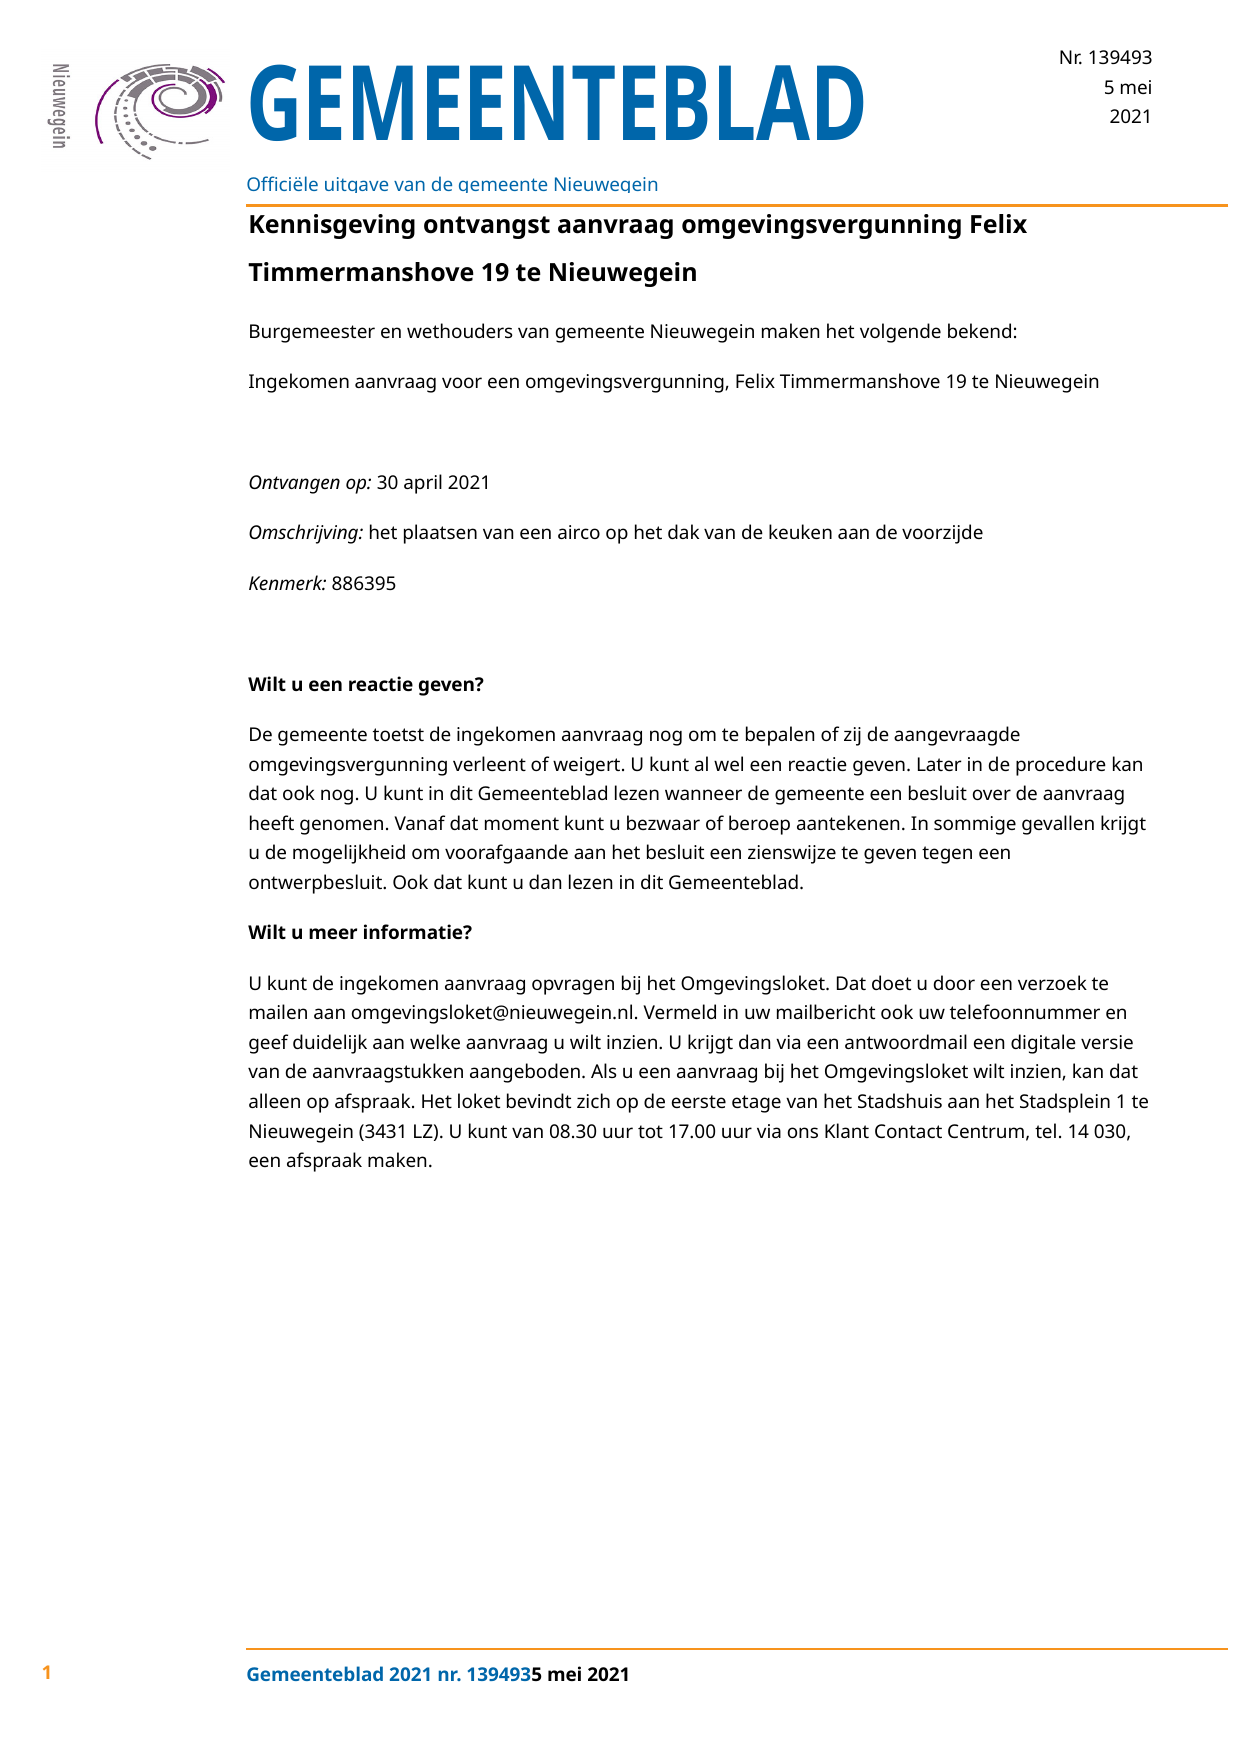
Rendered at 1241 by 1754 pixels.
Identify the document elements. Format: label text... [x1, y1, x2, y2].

text Kennisgeving ontvangst aanvraag omgevingsvergunning Felix Timmermanshove 19 te Nieuwegein [248, 207, 1152, 288]
text Ingekomen aanvraag voor een omgevingsvergunning, Felix Timmermanshove 19 te Nieuwegein [248, 368, 1152, 394]
text Ontvangen op: 30 april 2021 [248, 469, 1152, 495]
text U kunt de ingekomen aanvraag opvragen bij het Omgevingsloket. Dat doet u door een verzoek te mailen aan omgevingsloket@nieuwegein.nl. Vermeld in uw mailbericht ook uw telefoonnummer en geef duidelijk aan welke aanvraag u wilt inzien. U krijgt dan via een antwoordmail een digitale versie van de aanvraagstukken aangeboden. Als u een aanvraag bij het Omgevingsloket wilt inzien, kan dat alleen op afspraak. Het loket bevindt zich op de eerste etage van het Stadshuis aan het Stadsplein 1 te Nieuwegein (3431 LZ). U kunt van 08.30 uur tot 17.00 uur via ons Klant Contact Centrum, tel. 14 030, een afspraak maken. [248, 970, 1152, 1173]
text De gemeente toetst de ingekomen aanvraag nog om te bepalen of zij de aangevraagde omgevingsvergunning verleent of weigert. U kunt al wel een reactie geven. Later in de procedure kan dat ook nog. U kunt in dit Gemeenteblad lezen wanneer de gemeente een besluit over de aanvraag heeft genomen. Vanaf dat moment kunt u bezwaar of beroep aantekenen. In sommige gevallen krijgt u de mogelijkheid om voorafgaande aan het besluit een zienswijze te geven tegen een ontwerpbesluit. Ook dat kunt u dan lezen in dit Gemeenteblad. [248, 721, 1152, 895]
text Wilt u een reactie geven? [248, 671, 1152, 697]
text Wilt u meer informatie? [248, 919, 1152, 945]
text Burgemeester en wethouders van gemeente Nieuwegein maken het volgende bekend: [248, 318, 1152, 344]
picture [41, 47, 231, 172]
text Omschrijving: het plaatsen van een airco op het dak van de keuken aan de voorzijde [248, 519, 1152, 545]
text Kenmerk: 886395 [248, 570, 1152, 596]
